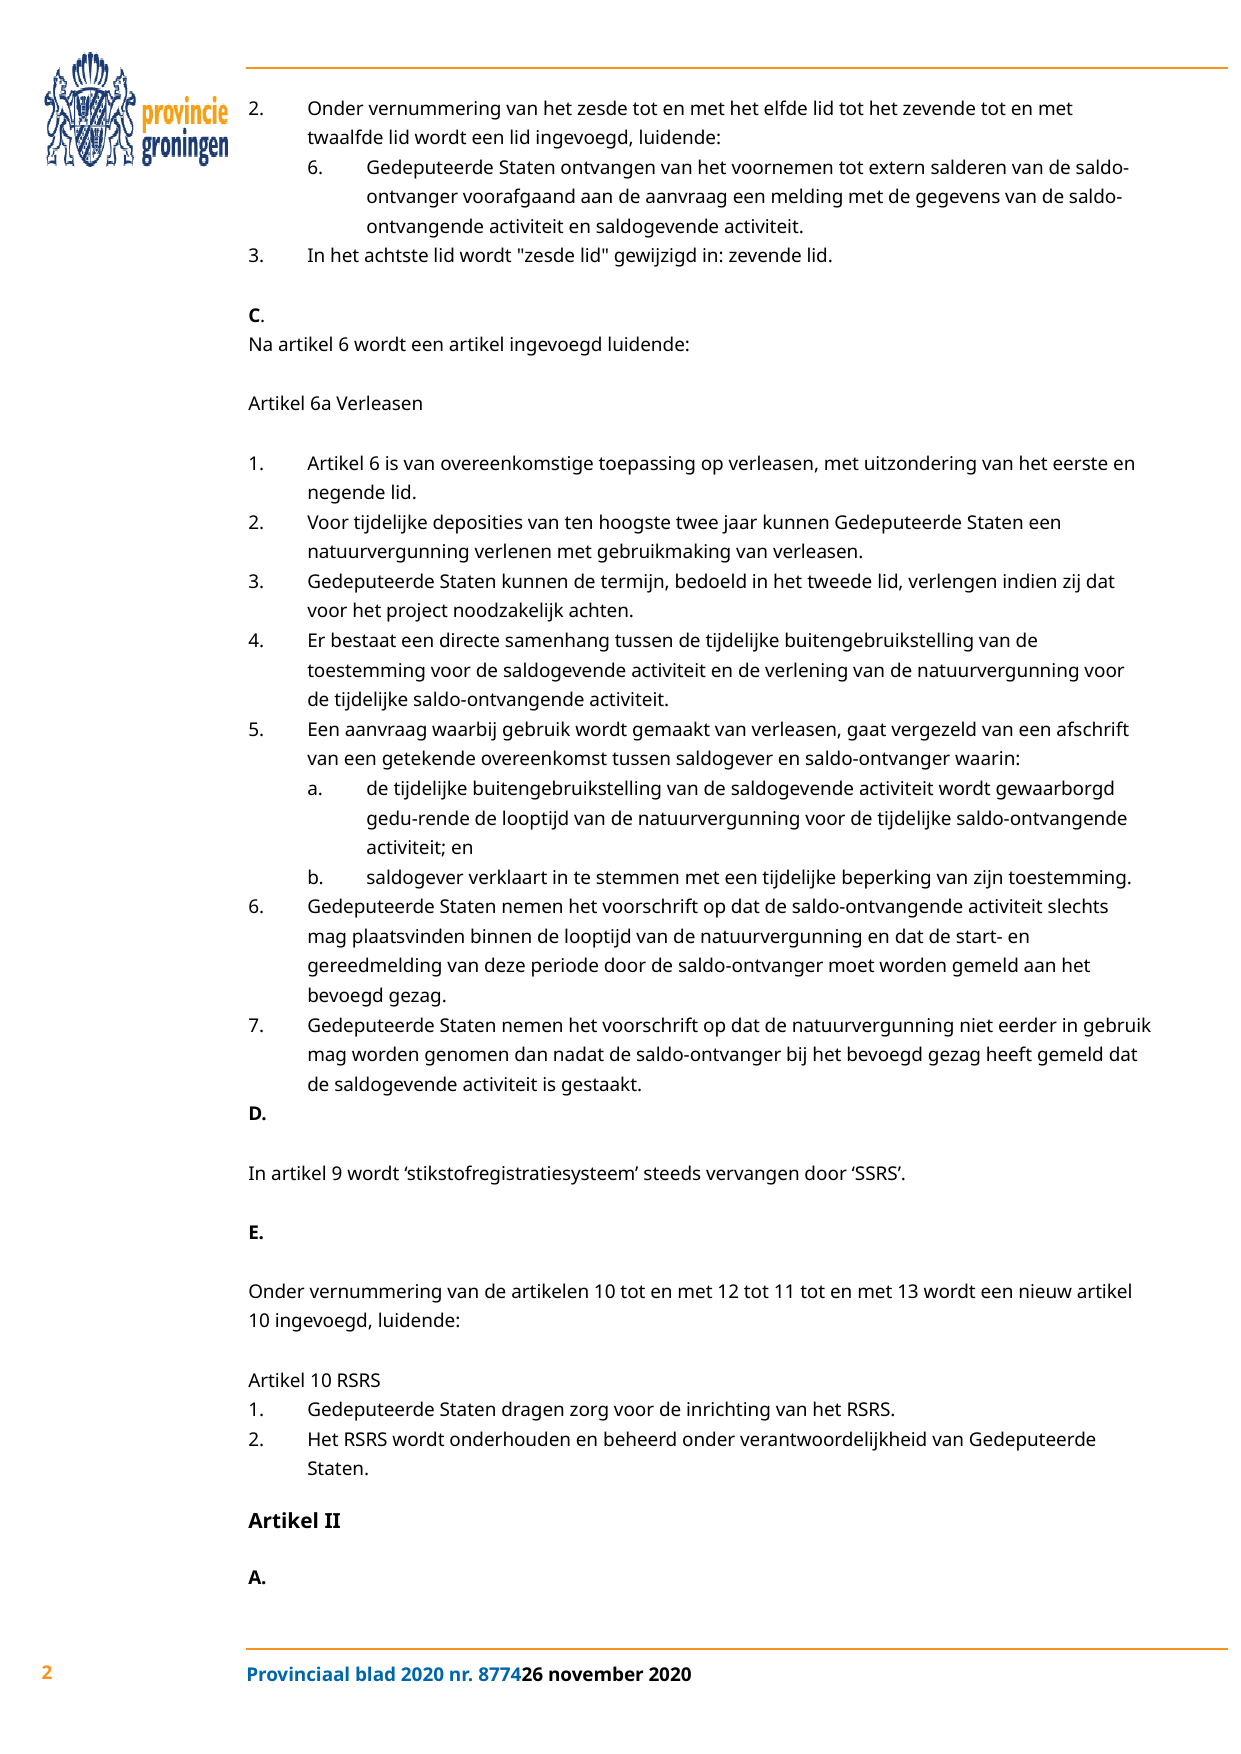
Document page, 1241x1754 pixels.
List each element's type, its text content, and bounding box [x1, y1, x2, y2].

text A. [248, 1564, 1152, 1590]
list Voor tijdelijke deposities van ten hoogste twee jaar kunnen Gedeputeerde Staten een natuurvergunning verlenen met gebruikmaking van verleasen. [248, 509, 1152, 564]
text E. [248, 1219, 1152, 1245]
picture [41, 47, 231, 172]
list Gedeputeerde Staten dragen zorg voor de inrichting van het RSRS. [248, 1396, 1152, 1422]
text In artikel 9 wordt ‘stikstofregistratiesysteem’ steeds vervangen door ‘SSRS’. [248, 1160, 1152, 1186]
list Er bestaat een directe samenhang tussen de tijdelijke buitengebruikstelling van de toestemming voor de saldogevende activiteit en de verlening van de natuurvergunning voor de tijdelijke saldo-ontvangende activiteit. [248, 627, 1152, 712]
text D. [248, 1101, 1152, 1126]
list Gedeputeerde Staten ontvangen van het voornemen tot extern salderen van de saldo-ontvanger voorafgaand aan de aanvraag een melding met de gegevens van de saldo-ontvangende activiteit en saldogevende activiteit. [307, 154, 1152, 239]
list Gedeputeerde Staten nemen het voorschrift op dat de saldo-ontvangende activiteit slechts mag plaatsvinden binnen de looptijd van de natuurvergunning en dat de start- en gereedmelding van deze periode door de saldo-ontvanger moet worden gemeld aan het bevoegd gezag. [248, 893, 1152, 1008]
text C. [248, 302, 1152, 328]
list Het RSRS wordt onderhouden en beheerd onder verantwoordelijkheid van Gedeputeerde Staten. [248, 1426, 1152, 1481]
text Artikel 10 RSRS [248, 1367, 1152, 1393]
list de tijdelijke buitengebruikstelling van de saldogevende activiteit wordt gewaarborgd gedu-rende de looptijd van de natuurvergunning voor de tijdelijke saldo-ontvangende activiteit; en [307, 775, 1152, 860]
list Artikel 6 is van overeenkomstige toepassing op verleasen, met uitzondering van het eerste en negende lid. [248, 450, 1152, 505]
list saldogever verklaart in te stemmen met een tijdelijke beperking van zijn toestemming. [307, 864, 1152, 890]
text Na artikel 6 wordt een artikel ingevoegd luidende: [248, 331, 1152, 357]
list Onder vernummering van het zesde tot en met het elfde lid tot het zevende tot en met twaalfde lid wordt een lid ingevoegd, luidende: [248, 95, 1152, 150]
list Gedeputeerde Staten kunnen de termijn, bedoeld in het tweede lid, verlengen indien zij dat voor het project noodzakelijk achten. [248, 568, 1152, 623]
list In het achtste lid wordt "zesde lid" gewijzigd in: zevende lid. [248, 243, 1152, 268]
text Artikel II [248, 1506, 1152, 1534]
list Gedeputeerde Staten nemen het voorschrift op dat de natuurvergunning niet eerder in gebruik mag worden genomen dan nadat de saldo-ontvanger bij het bevoegd gezag heeft gemeld dat de saldogevende activiteit is gestaakt. [248, 1012, 1152, 1097]
text Artikel 6a Verleasen [248, 391, 1152, 416]
text Onder vernummering van de artikelen 10 tot en met 12 tot 11 tot en met 13 wordt een nieuw artikel 10 ingevoegd, luidende: [248, 1278, 1152, 1333]
list Een aanvraag waarbij gebruik wordt gemaakt van verleasen, gaat vergezeld van een afschrift van een getekende overeenkomst tussen saldogever en saldo-ontvanger waarin: [248, 716, 1152, 771]
